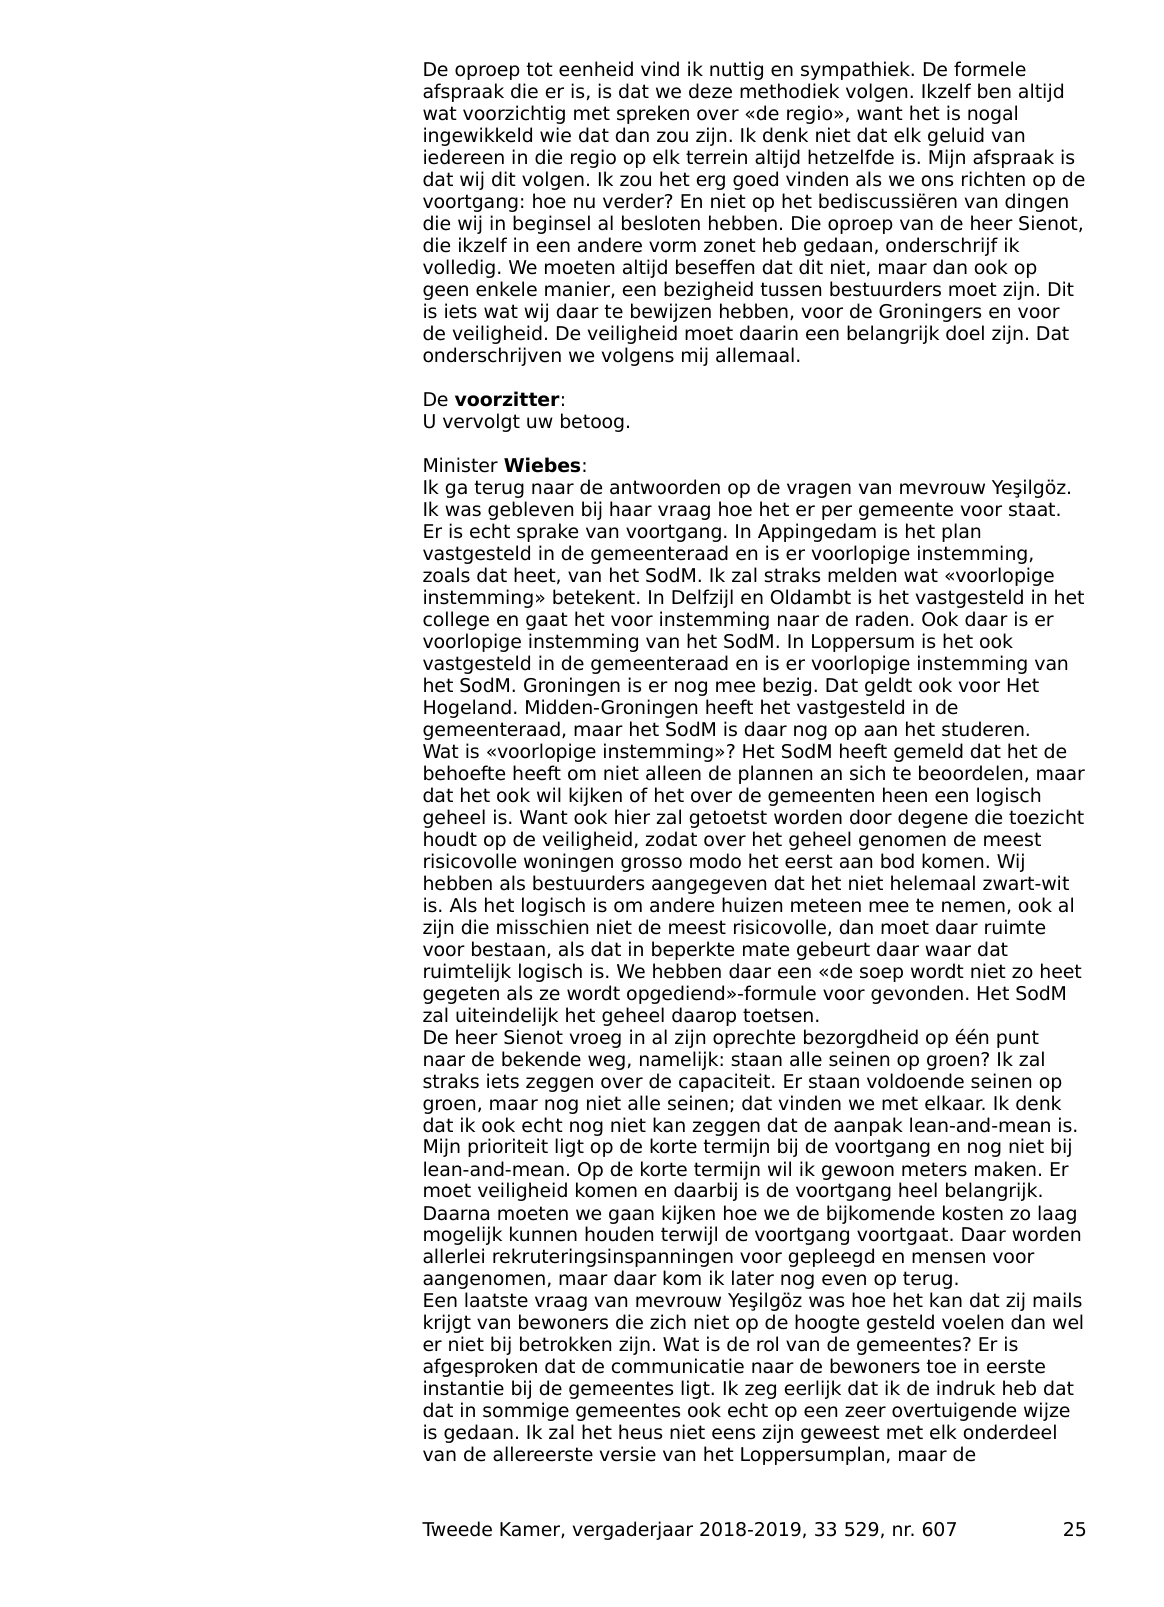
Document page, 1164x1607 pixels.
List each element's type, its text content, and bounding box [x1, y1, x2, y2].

text De voorzitter: [422, 389, 1087, 411]
text Een laatste vraag van mevrouw Yeşilgöz was hoe het kan dat zij mails krijgt van bewoners die zich niet op de hoogte gesteld voelen dan wel er niet bij betrokken zijn. Wat is de rol van de gemeentes? Er is afgesproken dat de communicatie naar de bewoners toe in eerste instantie bij de gemeentes ligt. Ik zeg eerlijk dat ik de indruk heb dat dat in sommige gemeentes ook echt op een zeer overtuigende wijze is gedaan. Ik zal het heus niet eens zijn geweest met elk onderdeel van de allereerste versie van het Loppersumplan, maar de [422, 1290, 1087, 1466]
text De oproep tot eenheid vind ik nuttig en sympathiek. De formele afspraak die er is, is dat we deze methodiek volgen. Ikzelf ben altijd wat voorzichtig met spreken over «de regio», want het is nogal ingewikkeld wie dat dan zou zijn. Ik denk niet dat elk geluid van iedereen in die regio op elk terrein altijd hetzelfde is. Mijn afspraak is dat wij dit volgen. Ik zou het erg goed vinden als we ons richten op de voortgang: hoe nu verder? En niet op het bediscussiëren van dingen die wij in beginsel al besloten hebben. Die oproep van de heer Sienot, die ikzelf in een andere vorm zonet heb gedaan, onderschrijf ik volledig. We moeten altijd beseffen dat dit niet, maar dan ook op geen enkele manier, een bezigheid tussen bestuurders moet zijn. Dit is iets wat wij daar te bewijzen hebben, voor de Groningers en voor de veiligheid. De veiligheid moet daarin een belangrijk doel zijn. Dat onderschrijven we volgens mij allemaal. [422, 59, 1087, 367]
text Minister Wiebes: [422, 455, 1087, 477]
text U vervolgt uw betoog. [422, 411, 1087, 433]
text Ik ga terug naar de antwoorden op de vragen van mevrouw Yeşilgöz. Ik was gebleven bij haar vraag hoe het er per gemeente voor staat. Er is echt sprake van voortgang. In Appingedam is het plan vastgesteld in de gemeenteraad en is er voorlopige instemming, zoals dat heet, van het SodM. Ik zal straks melden wat «voorlopige instemming» betekent. In Delfzijl en Oldambt is het vastgesteld in het college en gaat het voor instemming naar de raden. Ook daar is er voorlopige instemming van het SodM. In Loppersum is het ook vastgesteld in de gemeenteraad en is er voorlopige instemming van het SodM. Groningen is er nog mee bezig. Dat geldt ook voor Het Hogeland. Midden-Groningen heeft het vastgesteld in de gemeenteraad, maar het SodM is daar nog op aan het studeren. [422, 477, 1087, 741]
text Wat is «voorlopige instemming»? Het SodM heeft gemeld dat het de behoefte heeft om niet alleen de plannen an sich te beoordelen, maar dat het ook wil kijken of het over de gemeenten heen een logisch geheel is. Want ook hier zal getoetst worden door degene die toezicht houdt op de veiligheid, zodat over het geheel genomen de meest risicovolle woningen grosso modo het eerst aan bod komen. Wij hebben als bestuurders aangegeven dat het niet helemaal zwart-wit is. Als het logisch is om andere huizen meteen mee te nemen, ook al zijn die misschien niet de meest risicovolle, dan moet daar ruimte voor bestaan, als dat in beperkte mate gebeurt daar waar dat ruimtelijk logisch is. We hebben daar een «de soep wordt niet zo heet gegeten als ze wordt opgediend»-formule voor gevonden. Het SodM zal uiteindelijk het geheel daarop toetsen. [422, 741, 1087, 1027]
text De heer Sienot vroeg in al zijn oprechte bezorgdheid op één punt naar de bekende weg, namelijk: staan alle seinen op groen? Ik zal straks iets zeggen over de capaciteit. Er staan voldoende seinen op groen, maar nog niet alle seinen; dat vinden we met elkaar. Ik denk dat ik ook echt nog niet kan zeggen dat de aanpak lean-and-mean is. Mijn prioriteit ligt op de korte termijn bij de voortgang en nog niet bij lean-and-mean. Op de korte termijn wil ik gewoon meters maken. Er moet veiligheid komen en daarbij is de voortgang heel belangrijk. Daarna moeten we gaan kijken hoe we de bijkomende kosten zo laag mogelijk kunnen houden terwijl de voortgang voortgaat. Daar worden allerlei rekruteringsinspanningen voor gepleegd en mensen voor aangenomen, maar daar kom ik later nog even op terug. [422, 1027, 1087, 1290]
